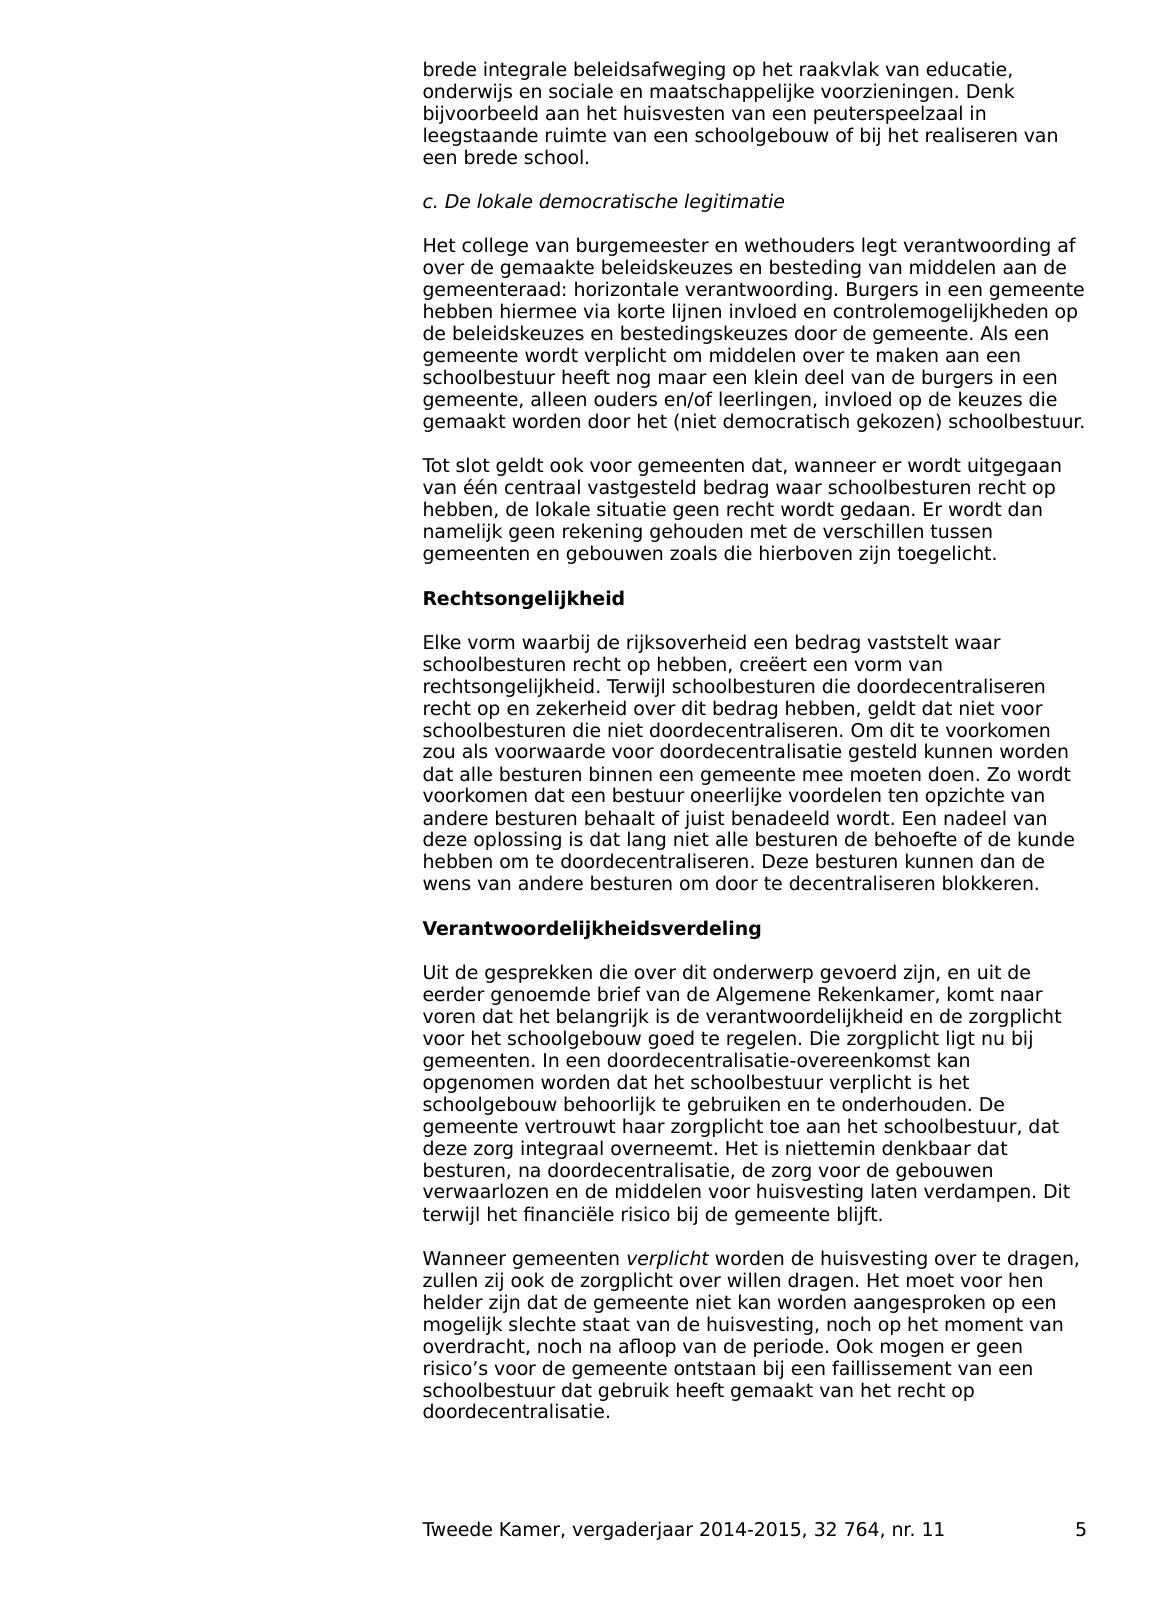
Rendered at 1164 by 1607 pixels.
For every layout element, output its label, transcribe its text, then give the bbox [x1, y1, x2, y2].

subtitle c. De lokale democratische legitimatie [422, 191, 1087, 213]
text Tot slot geldt ook voor gemeenten dat, wanneer er wordt uitgegaan van één centraal vastgesteld bedrag waar schoolbesturen recht op hebben, de lokale situatie geen recht wordt gedaan. Er wordt dan namelijk geen rekening gehouden met de verschillen tussen gemeenten en gebouwen zoals die hierboven zijn toegelicht. [422, 455, 1087, 565]
subtitle Rechtsongelijkheid [422, 587, 1087, 609]
text Elke vorm waarbij de rijksoverheid een bedrag vaststelt waar schoolbesturen recht op hebben, creëert een vorm van rechtsongelijkheid. Terwijl schoolbesturen die doordecentraliseren recht op en zekerheid over dit bedrag hebben, geldt dat niet voor schoolbesturen die niet doordecentraliseren. Om dit te voorkomen zou als voorwaarde voor doordecentralisatie gesteld kunnen worden dat alle besturen binnen een gemeente mee moeten doen. Zo wordt voorkomen dat een bestuur oneerlijke voordelen ten opzichte van andere besturen behaalt of juist benadeeld wordt. Een nadeel van deze oplossing is dat lang niet alle besturen de behoefte of de kunde hebben om te doordecentraliseren. Deze besturen kunnen dan de wens van andere besturen om door te decentraliseren blokkeren. [422, 632, 1087, 895]
subtitle Verantwoordelijkheidsverdeling [422, 917, 1087, 939]
text Het college van burgemeester en wethouders legt verantwoording af over de gemaakte beleidskeuzes en besteding van middelen aan de gemeenteraad: horizontale verantwoording. Burgers in een gemeente hebben hiermee via korte lijnen invloed en controlemogelijkheden op de beleidskeuzes en bestedingskeuzes door de gemeente. Als een gemeente wordt verplicht om middelen over te maken aan een schoolbestuur heeft nog maar een klein deel van de burgers in een gemeente, alleen ouders en/of leerlingen, invloed op de keuzes die gemaakt worden door het (niet democratisch gekozen) schoolbestuur. [422, 235, 1087, 433]
text brede integrale beleidsafweging op het raakvlak van educatie, onderwijs en sociale en maatschappelijke voorzieningen. Denk bijvoorbeeld aan het huisvesten van een peuterspeelzaal in leegstaande ruimte van een schoolgebouw of bij het realiseren van een brede school. [422, 59, 1087, 169]
text Wanneer gemeenten verplicht worden de huisvesting over te dragen, zullen zij ook de zorgplicht over willen dragen. Het moet voor hen helder zijn dat de gemeente niet kan worden aangesproken op een mogelijk slechte staat van de huisvesting, noch op het moment van overdracht, noch na afloop van de periode. Ook mogen er geen risico’s voor de gemeente ontstaan bij een faillissement van een schoolbestuur dat gebruik heeft gemaakt van het recht op doordecentralisatie. [422, 1248, 1087, 1423]
text Uit de gesprekken die over dit onderwerp gevoerd zijn, en uit de eerder genoemde brief van de Algemene Rekenkamer, komt naar voren dat het belangrijk is de verantwoordelijkheid en de zorgplicht voor het schoolgebouw goed te regelen. Die zorgplicht ligt nu bij gemeenten. In een doordecentralisatie-overeenkomst kan opgenomen worden dat het schoolbestuur verplicht is het schoolgebouw behoorlijk te gebruiken en te onderhouden. De gemeente vertrouwt haar zorgplicht toe aan het schoolbestuur, dat deze zorg integraal overneemt. Het is niettemin denkbaar dat besturen, na doordecentralisatie, de zorg voor de gebouwen verwaarlozen en de middelen voor huisvesting laten verdampen. Dit terwijl het financiële risico bij de gemeente blijft. [422, 962, 1087, 1225]
